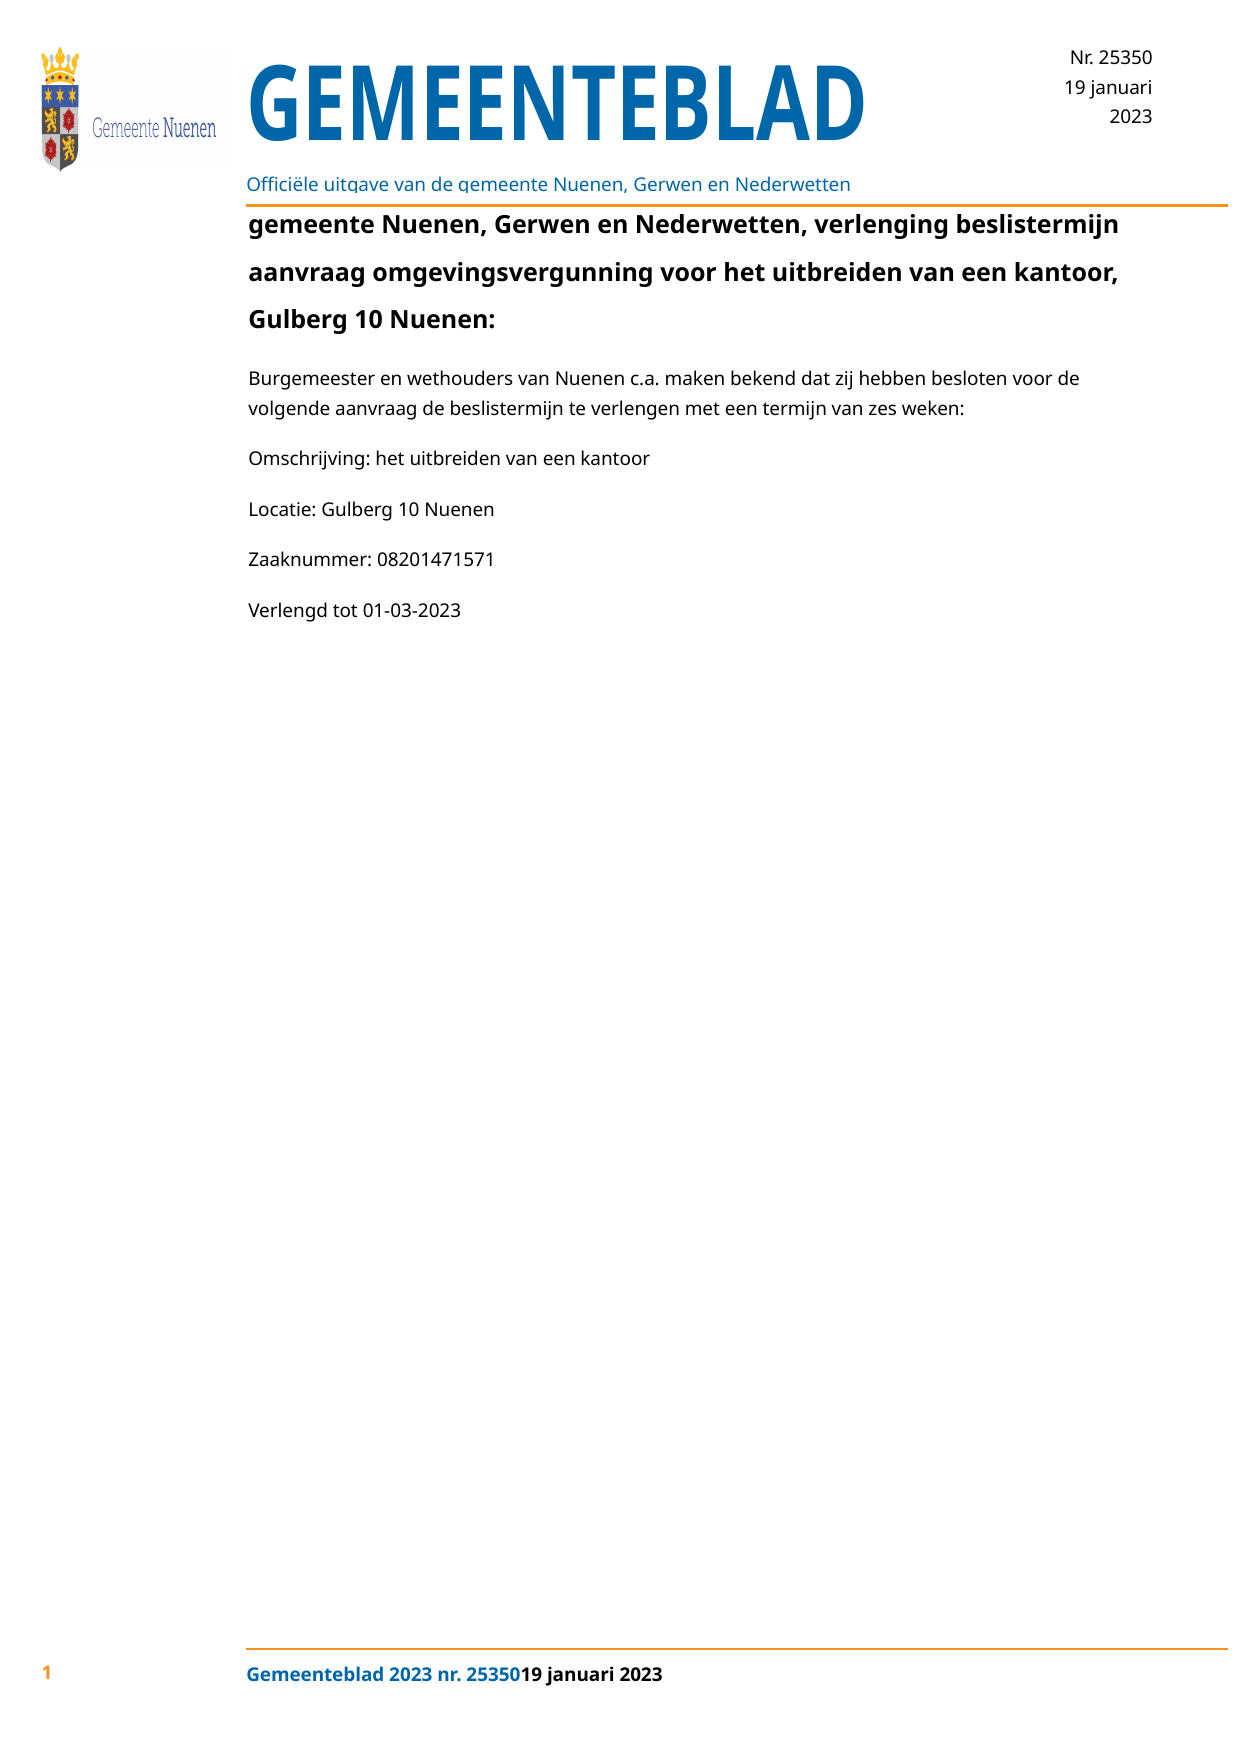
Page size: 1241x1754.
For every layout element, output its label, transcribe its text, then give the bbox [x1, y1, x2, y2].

text Burgemeester en wethouders van Nuenen c.a. maken bekend dat zij hebben besloten voor de volgende aanvraag de beslistermijn te verlengen met een termijn van zes weken: [248, 366, 1152, 421]
text Omschrijving: het uitbreiden van een kantoor [248, 446, 1152, 471]
picture [41, 47, 231, 172]
text gemeente Nuenen, Gerwen en Nederwetten, verlenging beslistermijn aanvraag omgevingsvergunning voor het uitbreiden van een kantoor, Gulberg 10 Nuenen: [248, 207, 1152, 336]
text Verlengd tot 01-03-2023 [248, 597, 1152, 622]
text Zaaknummer: 08201471571 [248, 546, 1152, 572]
text Locatie: Gulberg 10 Nuenen [248, 496, 1152, 522]
